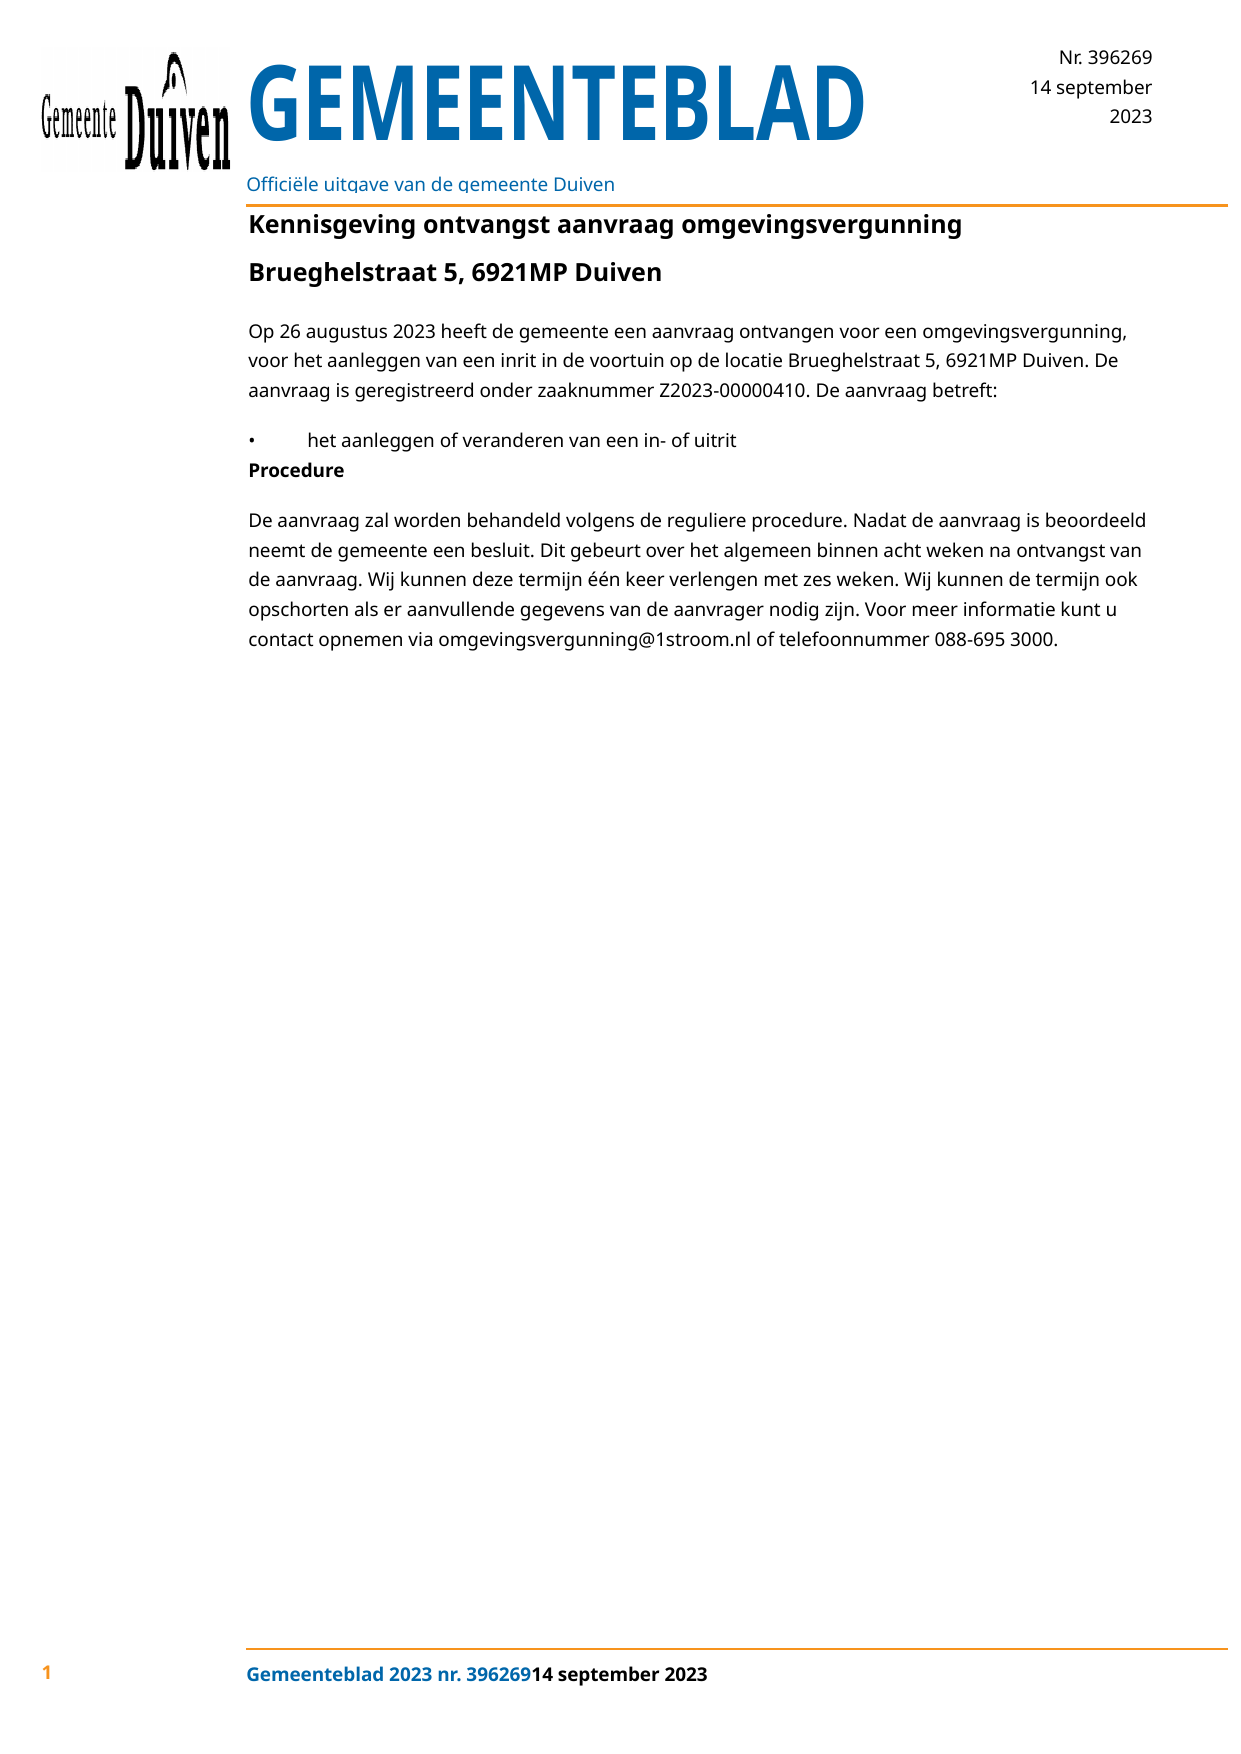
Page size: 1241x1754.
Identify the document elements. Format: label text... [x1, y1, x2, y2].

text De aanvraag zal worden behandeld volgens de reguliere procedure. Nadat de aanvraag is beoordeeld neemt de gemeente een besluit. Dit gebeurt over het algemeen binnen acht weken na ontvangst van de aanvraag. Wij kunnen deze termijn één keer verlengen met zes weken. Wij kunnen de termijn ook opschorten als er aanvullende gegevens van de aanvrager nodig zijn. Voor meer informatie kunt u contact opnemen via omgevingsvergunning@1stroom.nl of telefoonnummer 088-695 3000. [248, 507, 1152, 652]
picture [41, 47, 231, 172]
list het aanleggen of veranderen van een in- of uitrit [248, 427, 1152, 453]
text Procedure [248, 457, 1152, 483]
text Op 26 augustus 2023 heeft de gemeente een aanvraag ontvangen voor een omgevingsvergunning, voor het aanleggen van een inrit in de voortuin op de locatie Brueghelstraat 5, 6921MP Duiven. De aanvraag is geregistreerd onder zaaknummer Z2023-00000410. De aanvraag betreft: [248, 318, 1152, 403]
text Kennisgeving ontvangst aanvraag omgevingsvergunning Brueghelstraat 5, 6921MP Duiven [248, 207, 1152, 288]
